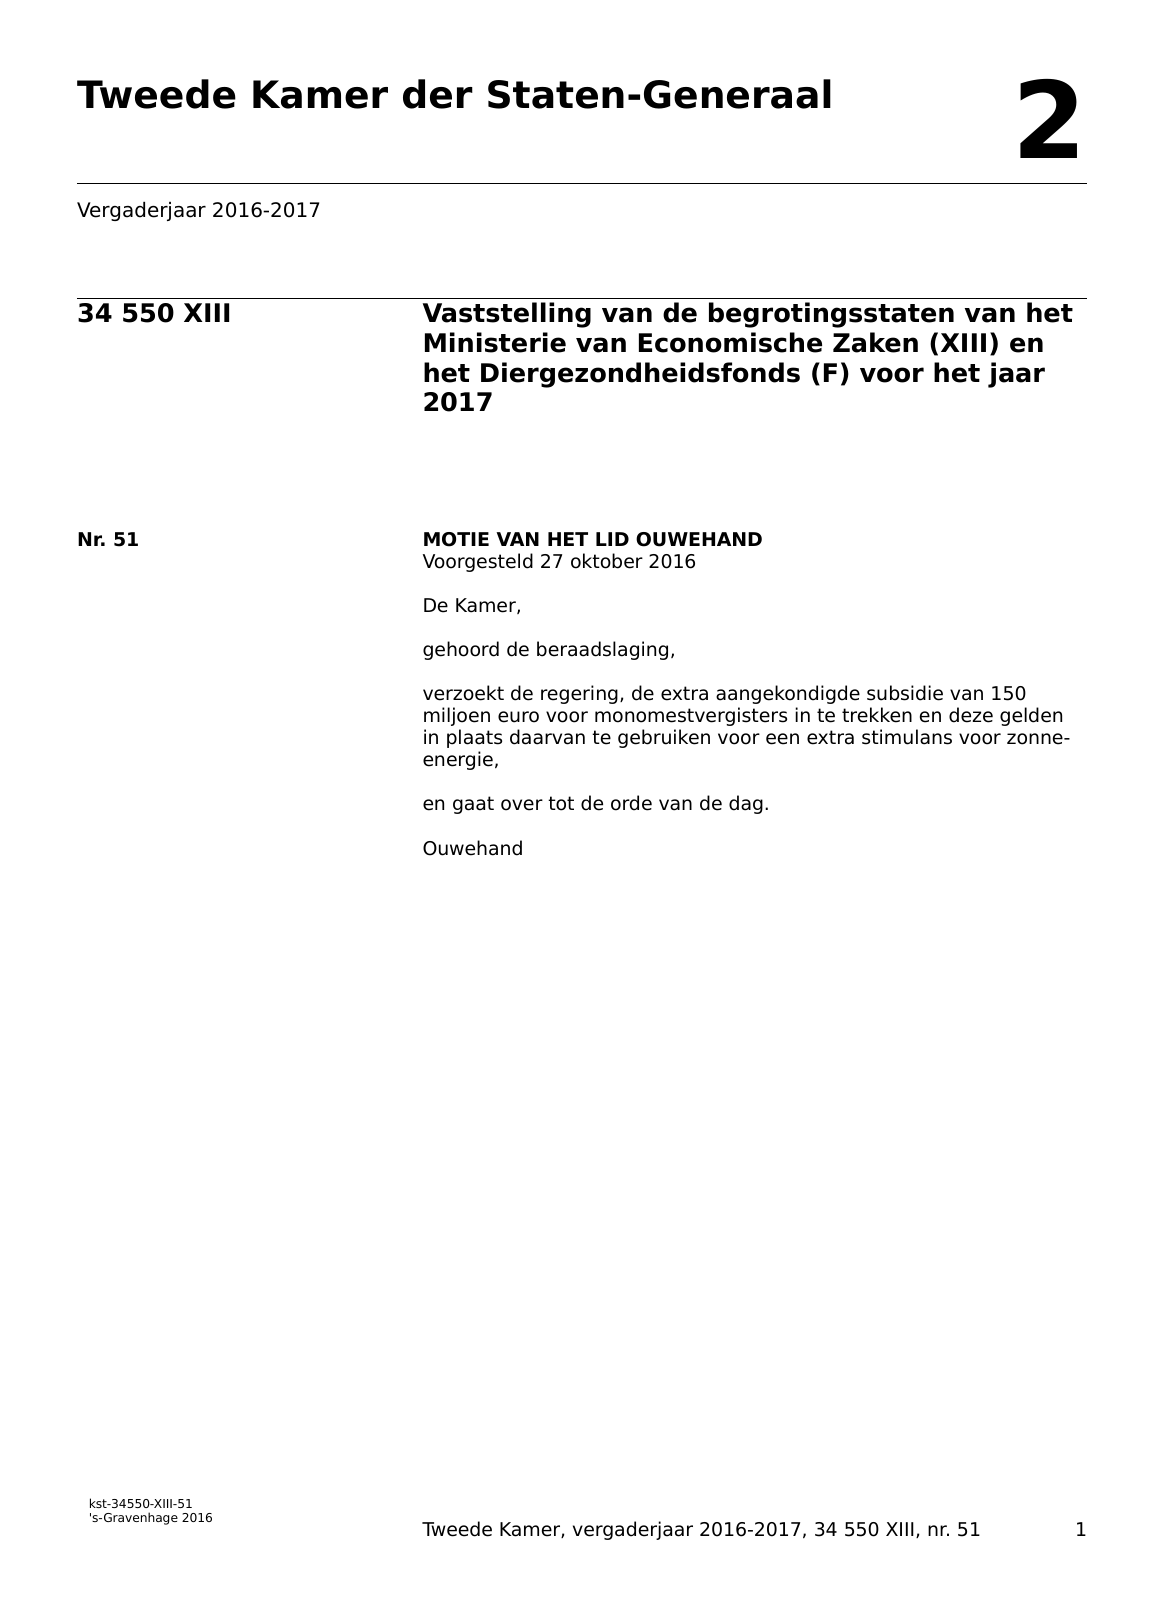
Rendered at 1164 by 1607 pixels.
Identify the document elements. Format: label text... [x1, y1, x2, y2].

text 's-Gravenhage 2016 [88, 1511, 323, 1525]
text gehoord de beraadslaging, [422, 639, 1087, 661]
table_header 2 [886, 59, 1087, 183]
table_cell Vergaderjaar 2016-2017 [77, 184, 1087, 298]
text kst-34550-XIII-51 [88, 1497, 323, 1511]
table_header Tweede Kamer der Staten-Generaal [77, 59, 886, 183]
text Voorgesteld 27 oktober 2016 [422, 551, 1087, 573]
text Ouwehand [422, 837, 1087, 859]
text en gaat over tot de orde van de dag. [422, 793, 1087, 815]
subtitle Nr. 51 MOTIE VAN HET LID OUWEHAND [77, 529, 1087, 551]
subtitle 34 550 XIII Vaststelling van de begrotingsstaten van het Ministerie van Economische Zaken (XIII) en het Diergezondheidsfonds (F) voor het jaar 2017 [77, 299, 1087, 418]
text De Kamer, [422, 595, 1087, 617]
text verzoekt de regering, de extra aangekondigde subsidie van 150 miljoen euro voor monomestvergisters in te trekken en deze gelden in plaats daarvan te gebruiken voor een extra stimulans voor zonne-energie, [422, 683, 1087, 771]
